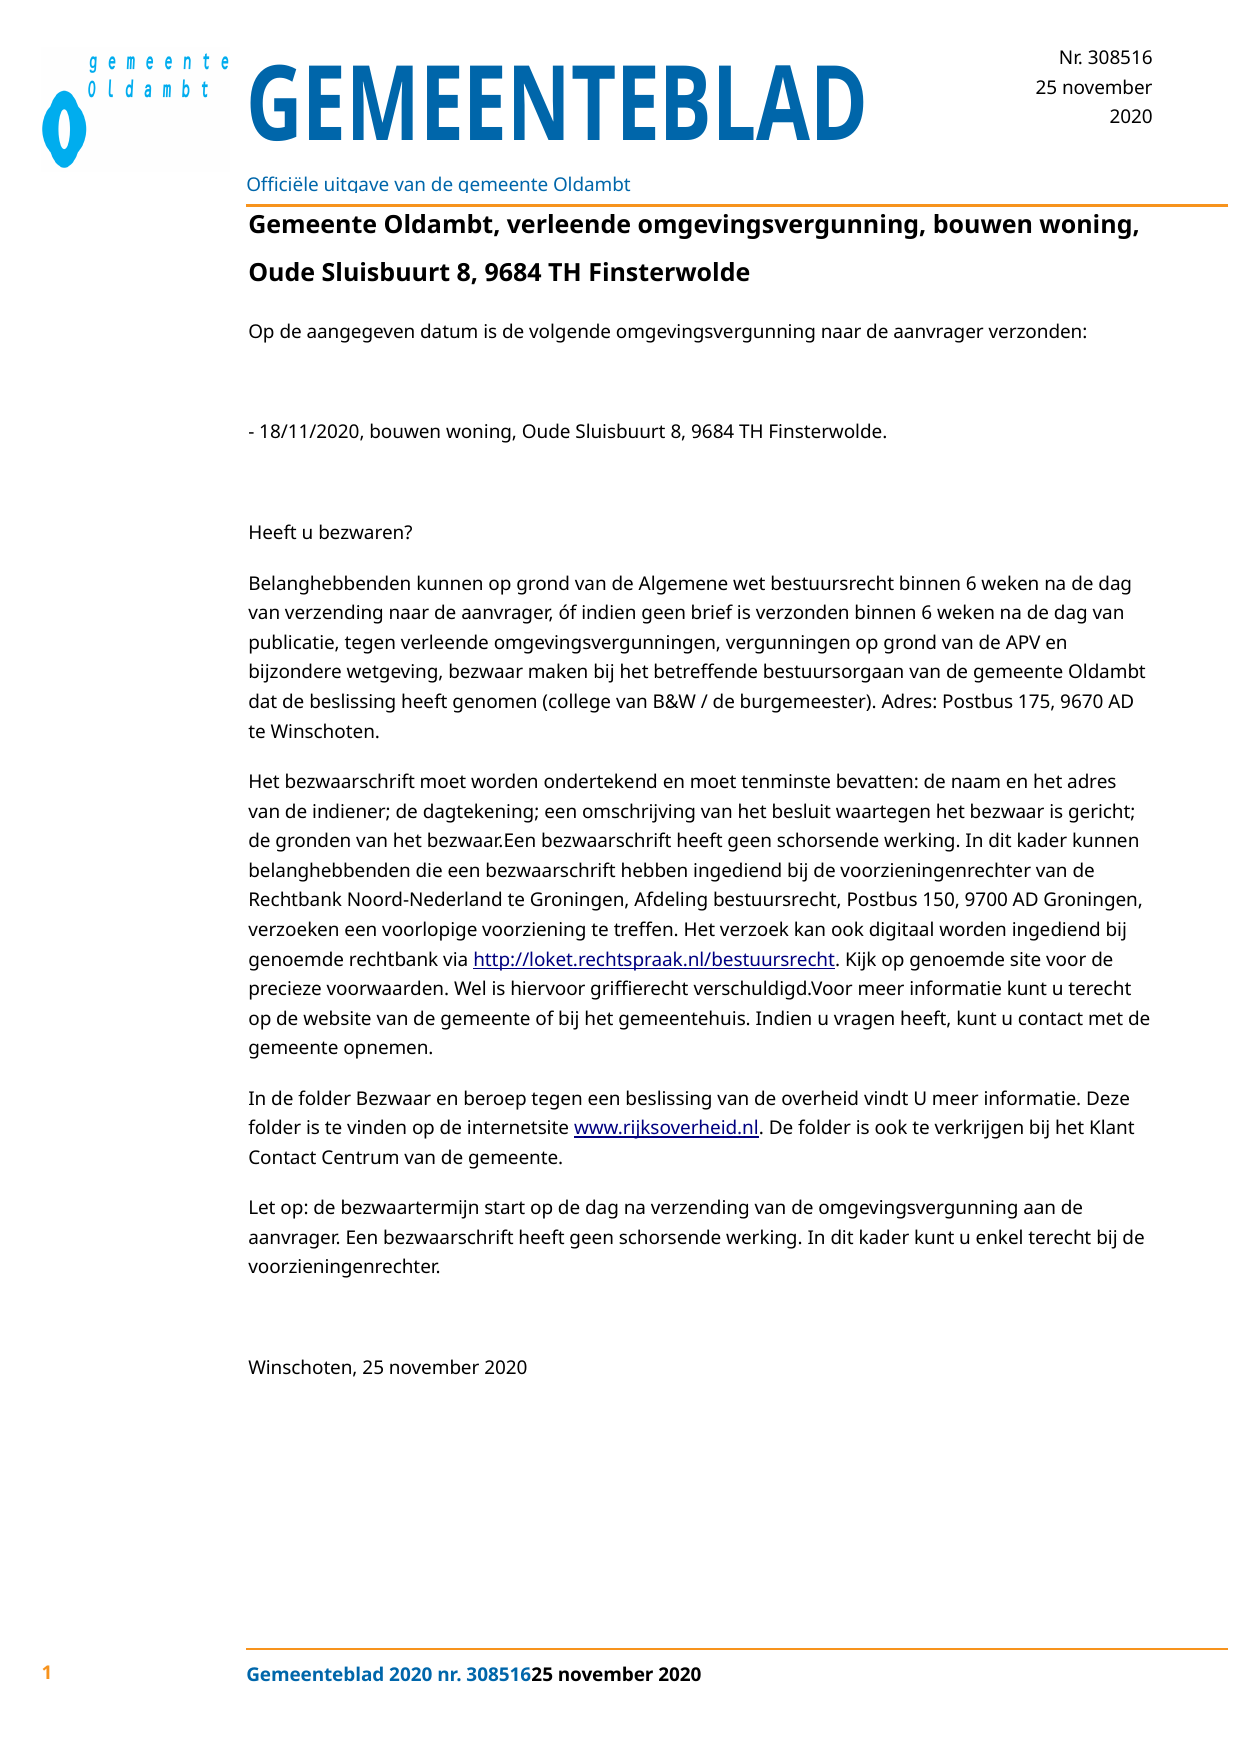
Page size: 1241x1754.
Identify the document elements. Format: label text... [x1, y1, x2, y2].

text Het bezwaarschrift moet worden ondertekend en moet tenminste bevatten: de naam en het adres van de indiener; de dagtekening; een omschrijving van het besluit waartegen het bezwaar is gericht; de gronden van het bezwaar.Een bezwaarschrift heeft geen schorsende werking. In dit kader kunnen belanghebbenden die een bezwaarschrift hebben ingediend bij de voorzieningenrechter van de Rechtbank Noord-Nederland te Groningen, Afdeling bestuursrecht, Postbus 150, 9700 AD Groningen, verzoeken een voorlopige voorziening te treffen. Het verzoek kan ook digitaal worden ingediend bij genoemde rechtbank via http://loket.rechtspraak.nl/bestuursrecht. Kijk op genoemde site voor de precieze voorwaarden. Wel is hiervoor griffierecht verschuldigd.Voor meer informatie kunt u terecht op de website van de gemeente of bij het gemeentehuis. Indien u vragen heeft, kunt u contact met de gemeente opnemen. [248, 768, 1152, 1060]
text Op de aangegeven datum is de volgende omgevingsvergunning naar de aanvrager verzonden: [248, 318, 1152, 344]
text Heeft u bezwaren? [248, 519, 1152, 545]
text Let op: de bezwaartermijn start op de dag na verzending van de omgevingsvergunning aan de aanvrager. Een bezwaarschrift heeft geen schorsende werking. In dit kader kunt u enkel terecht bij de voorzieningenrechter. [248, 1194, 1152, 1279]
text Belanghebbenden kunnen op grond van de Algemene wet bestuursrecht binnen 6 weken na de dag van verzending naar de aanvrager, óf indien geen brief is verzonden binnen 6 weken na de dag van publicatie, tegen verleende omgevingsvergunningen, vergunningen op grond van de APV en bijzondere wetgeving, bezwaar maken bij het betreffende bestuursorgaan van de gemeente Oldambt dat de beslissing heeft genomen (college van B&W / de burgemeester). Adres: Postbus 175, 9670 AD te Winschoten. [248, 570, 1152, 744]
text Winschoten, 25 november 2020 [248, 1354, 1152, 1380]
text In de folder Bezwaar en beroep tegen een beslissing van de overheid vindt U meer informatie. Deze folder is te vinden op de internetsite www.rijksoverheid.nl. De folder is ook te verkrijgen bij het Klant Contact Centrum van de gemeente. [248, 1085, 1152, 1170]
text Gemeente Oldambt, verleende omgevingsvergunning, bouwen woning, Oude Sluisbuurt 8, 9684 TH Finsterwolde [248, 207, 1152, 288]
text - 18/11/2020, bouwen woning, Oude Sluisbuurt 8, 9684 TH Finsterwolde. [248, 419, 1152, 444]
picture [41, 47, 231, 172]
